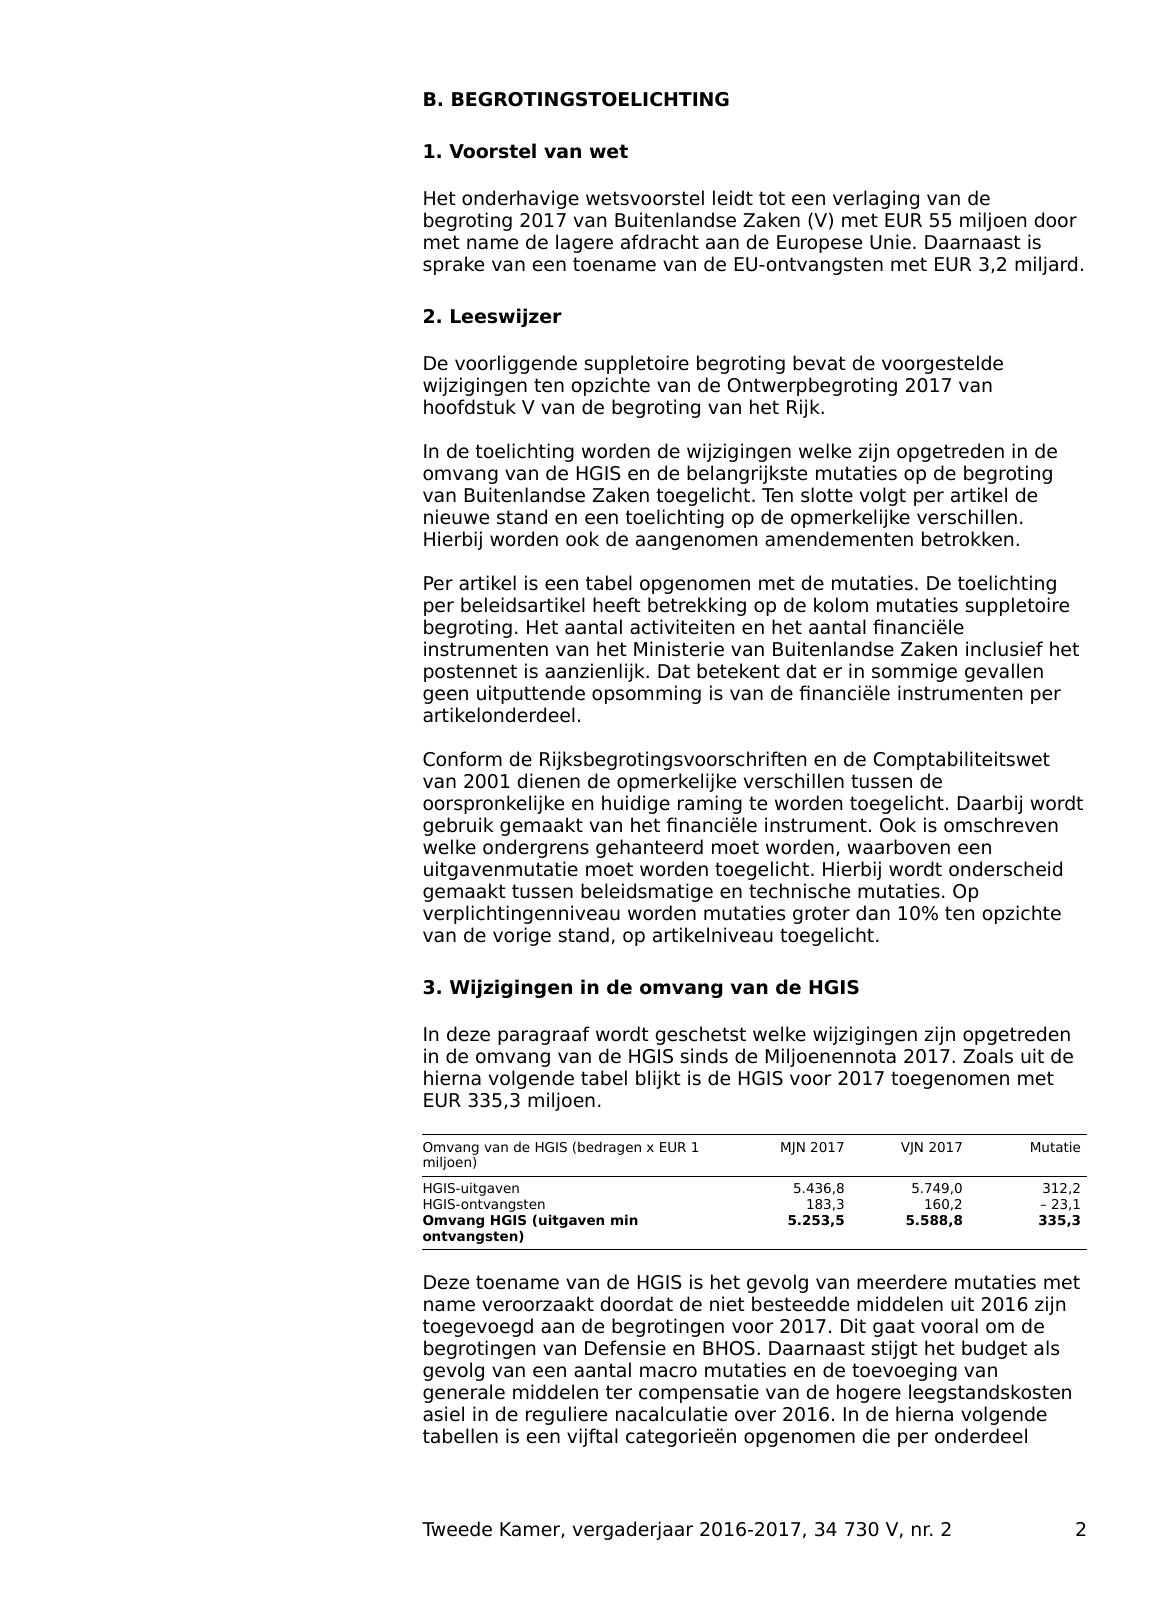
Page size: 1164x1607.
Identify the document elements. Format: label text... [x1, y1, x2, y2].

table_cell 312,2 [969, 1177, 1087, 1197]
text Per artikel is een tabel opgenomen met de mutaties. De toelichting per beleidsartikel heeft betrekking op de kolom mutaties suppletoire begroting. Het aantal activiteiten en het aantal financiële instrumenten van het Ministerie van Buitenlandse Zaken inclusief het postennet is aanzienlijk. Dat betekent dat er in sommige gevallen geen uitputtende opsomming is van de financiële instrumenten per artikelonderdeel. [422, 573, 1087, 727]
table_header VJN 2017 [850, 1135, 968, 1176]
text In deze paragraaf wordt geschetst welke wijzigingen zijn opgetreden in de omvang van de HGIS sinds de Miljoenennota 2017. Zoals uit de hierna volgende tabel blijkt is de HGIS voor 2017 toegenomen met EUR 335,3 miljoen. [422, 1024, 1087, 1112]
table_cell 5.253,5 [732, 1213, 850, 1249]
subtitle 3. Wijzigingen in de omvang van de HGIS [422, 977, 1087, 999]
table_header Omvang van de HGIS (bedragen x EUR 1 miljoen) [422, 1135, 732, 1176]
table_cell HGIS-uitgaven [422, 1177, 732, 1197]
table_cell 5.588,8 [850, 1213, 968, 1249]
table_cell HGIS-ontvangsten [422, 1197, 732, 1213]
text De voorliggende suppletoire begroting bevat de voorgestelde wijzigingen ten opzichte van de Ontwerpbegroting 2017 van hoofdstuk V van de begroting van het Rijk. [422, 353, 1087, 419]
table_cell 5.749,0 [850, 1177, 968, 1197]
text In de toelichting worden de wijzigingen welke zijn opgetreden in de omvang van de HGIS en de belangrijkste mutaties op de begroting van Buitenlandse Zaken toegelicht. Ten slotte volgt per artikel de nieuwe stand en een toelichting op de opmerkelijke verschillen. Hierbij worden ook de aangenomen amendementen betrokken. [422, 441, 1087, 551]
table_cell 160,2 [850, 1197, 968, 1213]
table_header MJN 2017 [732, 1135, 850, 1176]
table_header Mutatie [969, 1135, 1087, 1176]
subtitle 2. Leeswijzer [422, 306, 1087, 328]
table_cell 183,3 [732, 1197, 850, 1213]
table_cell 335,3 [969, 1213, 1087, 1249]
text Het onderhavige wetsvoorstel leidt tot een verlaging van de begroting 2017 van Buitenlandse Zaken (V) met EUR 55 miljoen door met name de lagere afdracht aan de Europese Unie. Daarnaast is sprake van een toename van de EU-ontvangsten met EUR 3,2 miljard. [422, 188, 1087, 276]
subtitle B. BEGROTINGSTOELICHTING [422, 89, 1087, 111]
table_cell 5.436,8 [732, 1177, 850, 1197]
table_cell – 23,1 [969, 1197, 1087, 1213]
text Deze toename van de HGIS is het gevolg van meerdere mutaties met name veroorzaakt doordat de niet besteedde middelen uit 2016 zijn toegevoegd aan de begrotingen voor 2017. Dit gaat vooral om de begrotingen van Defensie en BHOS. Daarnaast stijgt het budget als gevolg van een aantal macro mutaties en de toevoeging van generale middelen ter compensatie van de hogere leegstandskosten asiel in de reguliere nacalculatie over 2016. In de hierna volgende tabellen is een vijftal categorieën opgenomen die per onderdeel [422, 1272, 1087, 1448]
subtitle 1. Voorstel van wet [422, 141, 1087, 163]
table_cell Omvang HGIS (uitgaven min ontvangsten) [422, 1213, 732, 1249]
text Conform de Rijksbegrotingsvoorschriften en de Comptabiliteitswet van 2001 dienen de opmerkelijke verschillen tussen de oorspronkelijke en huidige raming te worden toegelicht. Daarbij wordt gebruik gemaakt van het financiële instrument. Ook is omschreven welke ondergrens gehanteerd moet worden, waarboven een uitgavenmutatie moet worden toegelicht. Hierbij wordt onderscheid gemaakt tussen beleidsmatige en technische mutaties. Op verplichtingenniveau worden mutaties groter dan 10% ten opzichte van de vorige stand, op artikelniveau toegelicht. [422, 749, 1087, 947]
